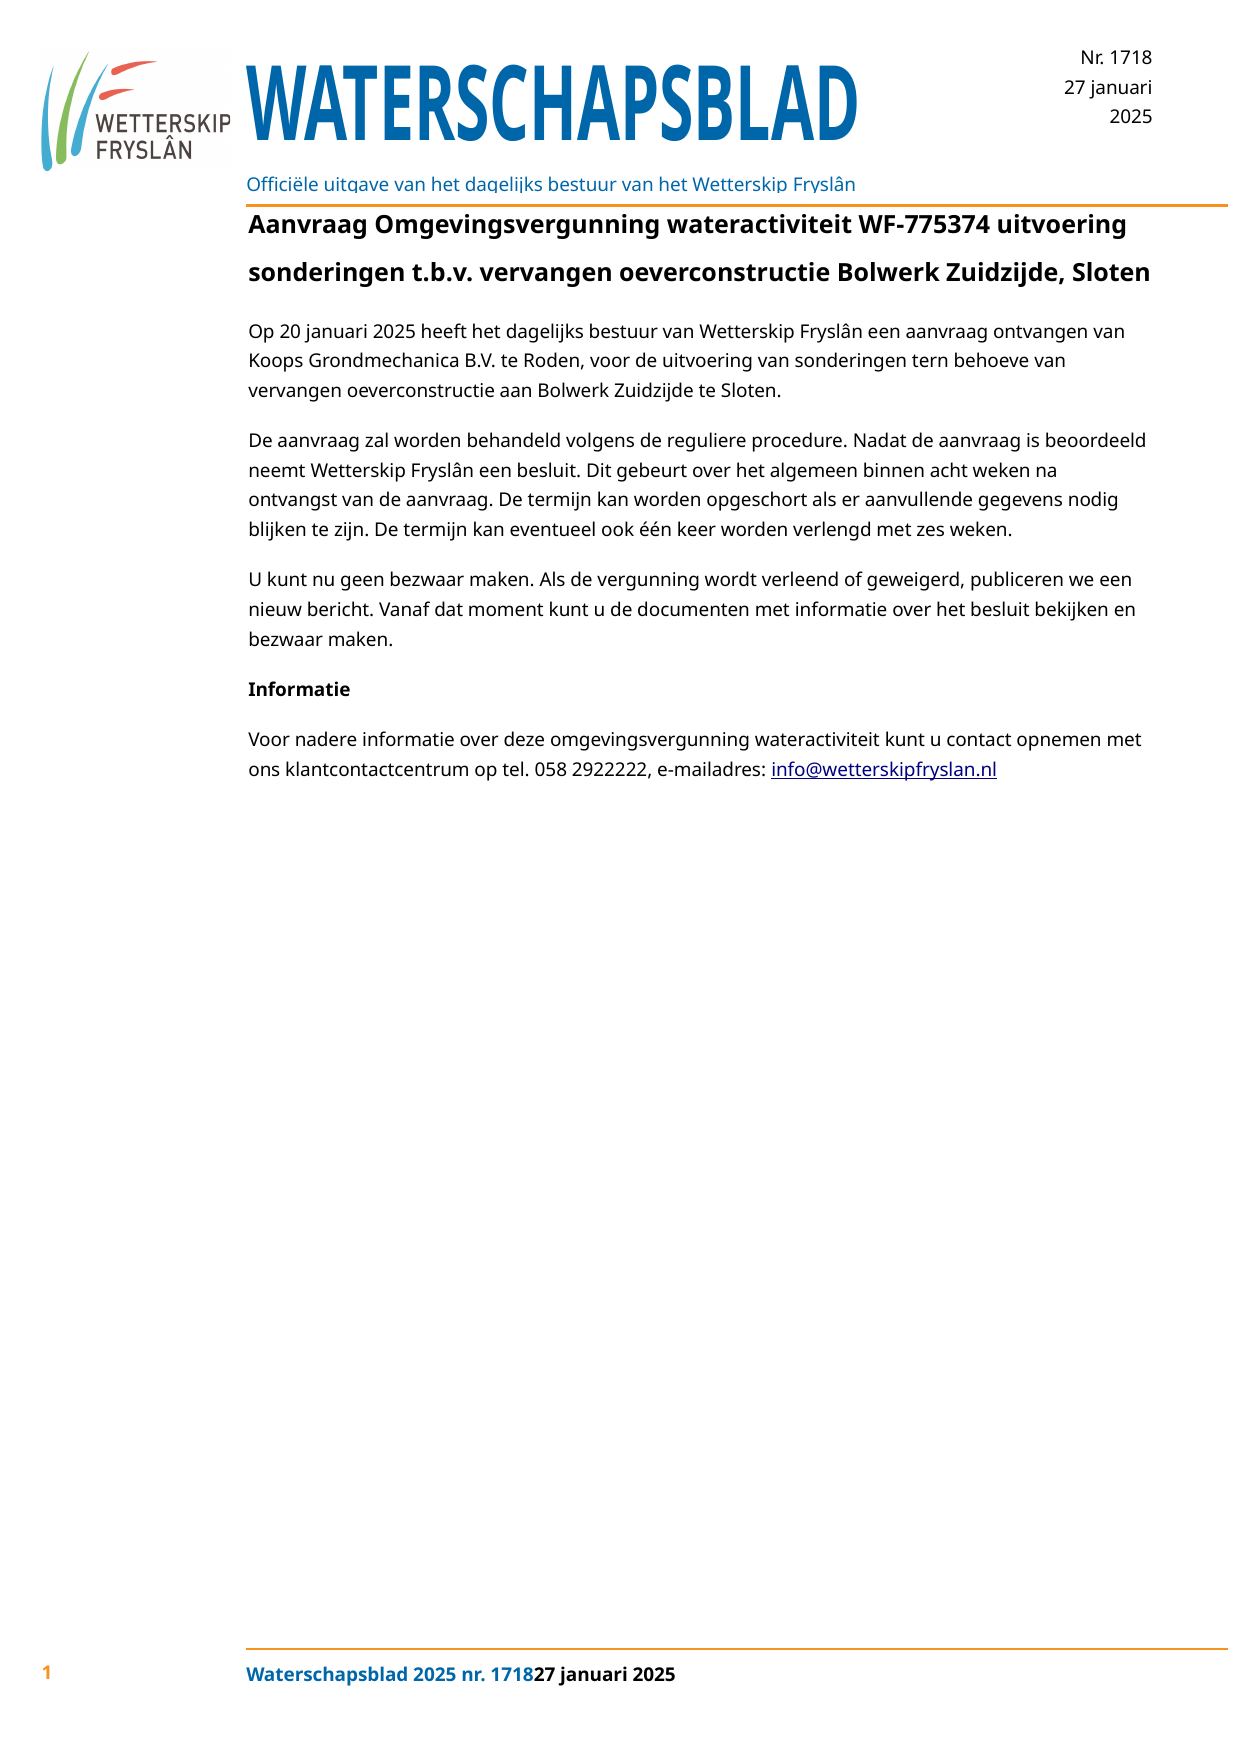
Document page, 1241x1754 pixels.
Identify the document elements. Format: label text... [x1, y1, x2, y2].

text Voor nadere informatie over deze omgevingsvergunning wateractiviteit kunt u contact opnemen met ons klantcontactcentrum op tel. 058 2922222, e-mailadres: info@wetterskipfryslan.nl [248, 727, 1152, 782]
picture [41, 47, 231, 172]
text U kunt nu geen bezwaar maken. Als de vergunning wordt verleend of geweigerd, publiceren we een nieuw bericht. Vanaf dat moment kunt u de documenten met informatie over het besluit bekijken en bezwaar maken. [248, 567, 1152, 652]
text Informatie [248, 676, 1152, 702]
text Aanvraag Omgevingsvergunning wateractiviteit WF-775374 uitvoering sonderingen t.b.v. vervangen oeverconstructie Bolwerk Zuidzijde, Sloten [248, 207, 1152, 288]
text Op 20 januari 2025 heeft het dagelijks bestuur van Wetterskip Fryslân een aanvraag ontvangen van Koops Grondmechanica B.V. te Roden, voor de uitvoering van sonderingen tern behoeve van vervangen oeverconstructie aan Bolwerk Zuidzijde te Sloten. [248, 318, 1152, 403]
text De aanvraag zal worden behandeld volgens de reguliere procedure. Nadat de aanvraag is beoordeeld neemt Wetterskip Fryslân een besluit. Dit gebeurt over het algemeen binnen acht weken na ontvangst van de aanvraag. De termijn kan worden opgeschort als er aanvullende gegevens nodig blijken te zijn. De termijn kan eventueel ook één keer worden verlengd met zes weken. [248, 427, 1152, 542]
